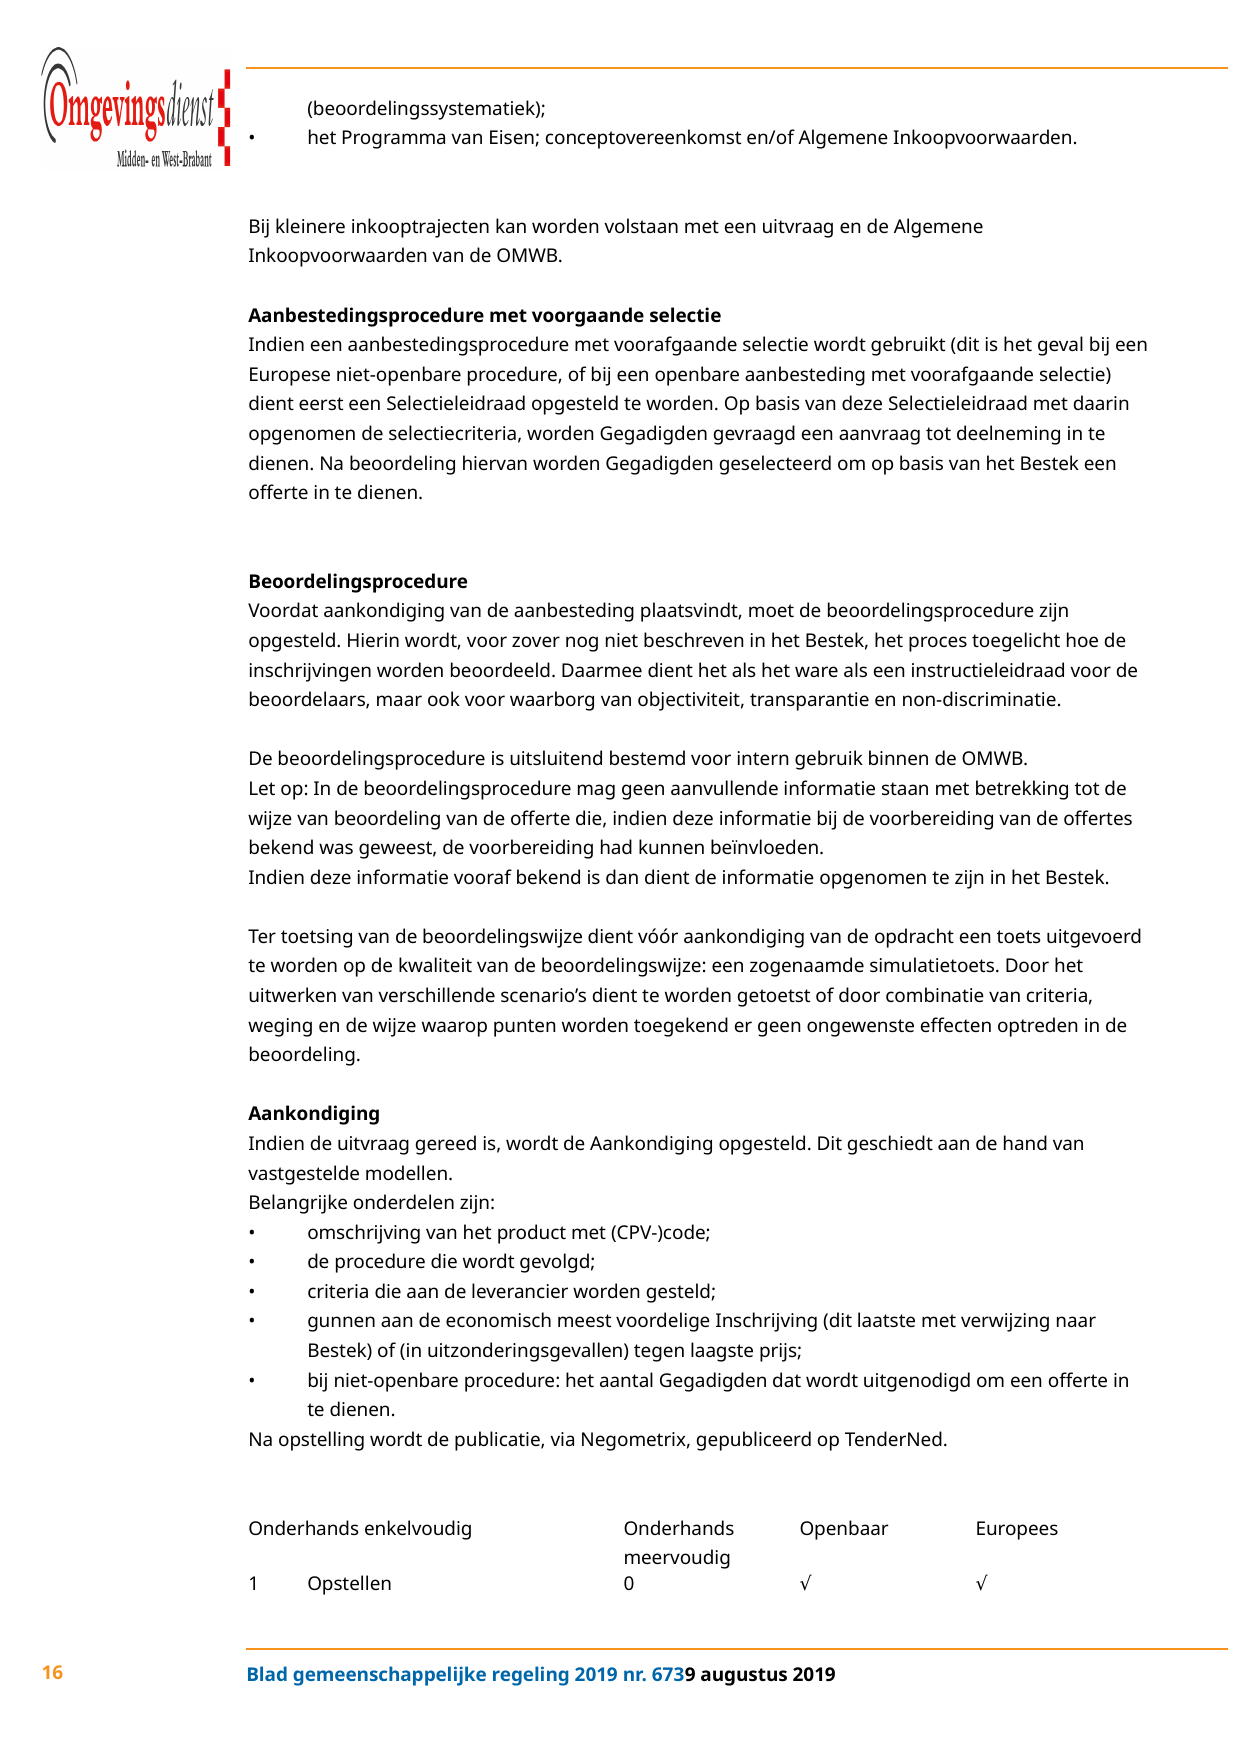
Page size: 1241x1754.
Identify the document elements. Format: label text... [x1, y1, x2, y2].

list (beoordelingssystematiek); [248, 95, 1152, 121]
text De beoordelingsprocedure is uitsluitend bestemd voor intern gebruik binnen de OMWB. [248, 746, 1152, 771]
text Indien een aanbestedingsprocedure met voorafgaande selectie wordt gebruikt (dit is het geval bij een Europese niet-openbare procedure, of bij een openbare aanbesteding met voorafgaande selectie) dient eerst een Selectieleidraad opgesteld te worden. Op basis van deze Selectieleidraad met daarin opgenomen de selectiecriteria, worden Gegadigden gevraagd een aanvraag tot deelneming in te dienen. Na beoordeling hiervan worden Gegadigden geselecteerd om op basis van het Bestek een offerte in te dienen. [248, 331, 1152, 505]
text Indien de uitvraag gereed is, wordt de Aankondiging opgesteld. Dit geschiedt aan de hand van vastgestelde modellen. [248, 1130, 1152, 1186]
text Belangrijke onderdelen zijn: [248, 1189, 1152, 1215]
text Aanbestedingsprocedure met voorgaande selectie [248, 302, 1152, 328]
list gunnen aan de economisch meest voordelige Inschrijving (dit laatste met verwijzing naar Bestek) of (in uitzonderingsgevallen) tegen laagste prijs; [248, 1308, 1152, 1363]
list bij niet-openbare procedure: het aantal Gegadigden dat wordt uitgenodigd om een offerte in te dienen. [248, 1367, 1152, 1422]
picture [41, 47, 231, 172]
text Voordat aankondiging van de aanbesteding plaatsvindt, moet de beoordelingsprocedure zijn opgesteld. Hierin wordt, voor zover nog niet beschreven in het Bestek, het proces toegelicht hoe de inschrijvingen worden beoordeeld. Daarmee dient het als het ware als een instructieleidraad voor de beoordelaars, maar ook voor waarborg van objectiviteit, transparantie en non-discriminatie. [248, 598, 1152, 712]
table_cell Opstellen [248, 1570, 447, 1596]
text Bij kleinere inkooptrajecten kan worden volstaan met een uitvraag en de Algemene Inkoopvoorwaarden van de OMWB. [248, 213, 1152, 268]
text Beoordelingsprocedure [248, 568, 1152, 594]
text Aankondiging [248, 1101, 1152, 1126]
table_cell √ [975, 1570, 1152, 1596]
table_header Openbaar [799, 1515, 975, 1570]
table_cell [447, 1570, 623, 1596]
list omschrijving van het product met (CPV-)code; [248, 1219, 1152, 1245]
text Ter toetsing van de beoordelingswijze dient vóór aankondiging van de opdracht een toets uitgevoerd te worden op de kwaliteit van de beoordelingswijze: een zogenaamde simulatietoets. Door het uitwerken van verschillende scenario’s dient te worden getoetst of door combinatie van criteria, weging en de wijze waarop punten worden toegekend er geen ongewenste effecten optreden in de beoordeling. [248, 923, 1152, 1067]
table_header Onderhands meervoudig [623, 1515, 799, 1570]
text Let op: In de beoordelingsprocedure mag geen aanvullende informatie staan met betrekking tot de wijze van beoordeling van de offerte die, indien deze informatie bij de voorbereiding van de offertes bekend was geweest, de voorbereiding had kunnen beïnvloeden. [248, 775, 1152, 860]
list het Programma van Eisen; conceptovereenkomst en/of Algemene Inkoopvoorwaarden. [248, 124, 1152, 150]
text Indien deze informatie vooraf bekend is dan dient de informatie opgenomen te zijn in het Bestek. [248, 864, 1152, 890]
table_cell 0 [623, 1570, 799, 1596]
text Na opstelling wordt de publicatie, via Negometrix, gepubliceerd op TenderNed. [248, 1426, 1152, 1452]
table_cell √ [799, 1570, 975, 1596]
list de procedure die wordt gevolgd; [248, 1248, 1152, 1274]
table_header Onderhands enkelvoudig [248, 1515, 623, 1570]
list criteria die aan de leverancier worden gesteld; [248, 1278, 1152, 1304]
table_header Europees [975, 1515, 1152, 1570]
